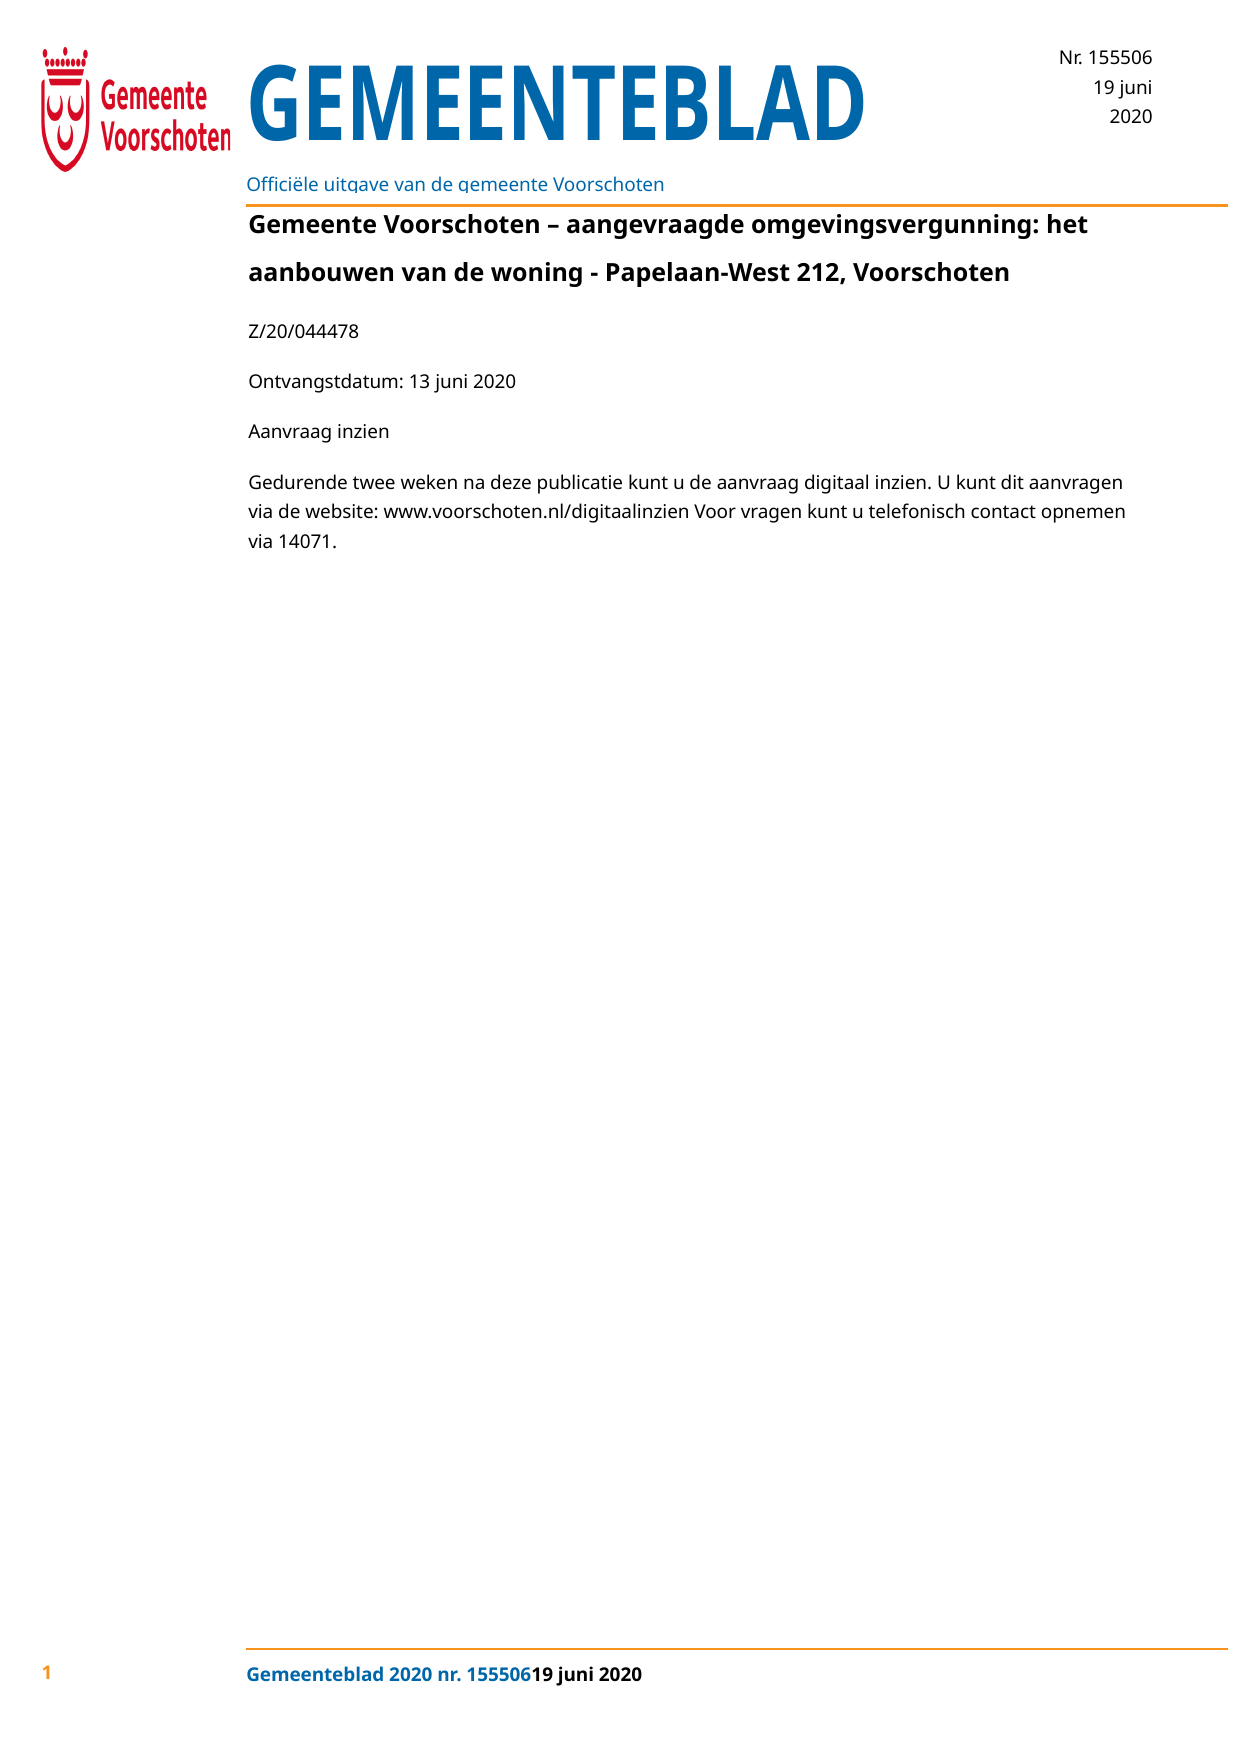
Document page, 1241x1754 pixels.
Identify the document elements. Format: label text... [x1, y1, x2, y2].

text Z/20/044478 [248, 318, 1152, 344]
text Gemeente Voorschoten – aangevraagde omgevingsvergunning: het aanbouwen van de woning - Papelaan-West 212, Voorschoten [248, 207, 1152, 288]
text Gedurende twee weken na deze publicatie kunt u de aanvraag digitaal inzien. U kunt dit aanvragen via de website: www.voorschoten.nl/digitaalinzien Voor vragen kunt u telefonisch contact opnemen via 14071. [248, 469, 1152, 554]
text Aanvraag inzien [248, 419, 1152, 444]
text Ontvangstdatum: 13 juni 2020 [248, 368, 1152, 394]
picture [41, 47, 231, 172]
